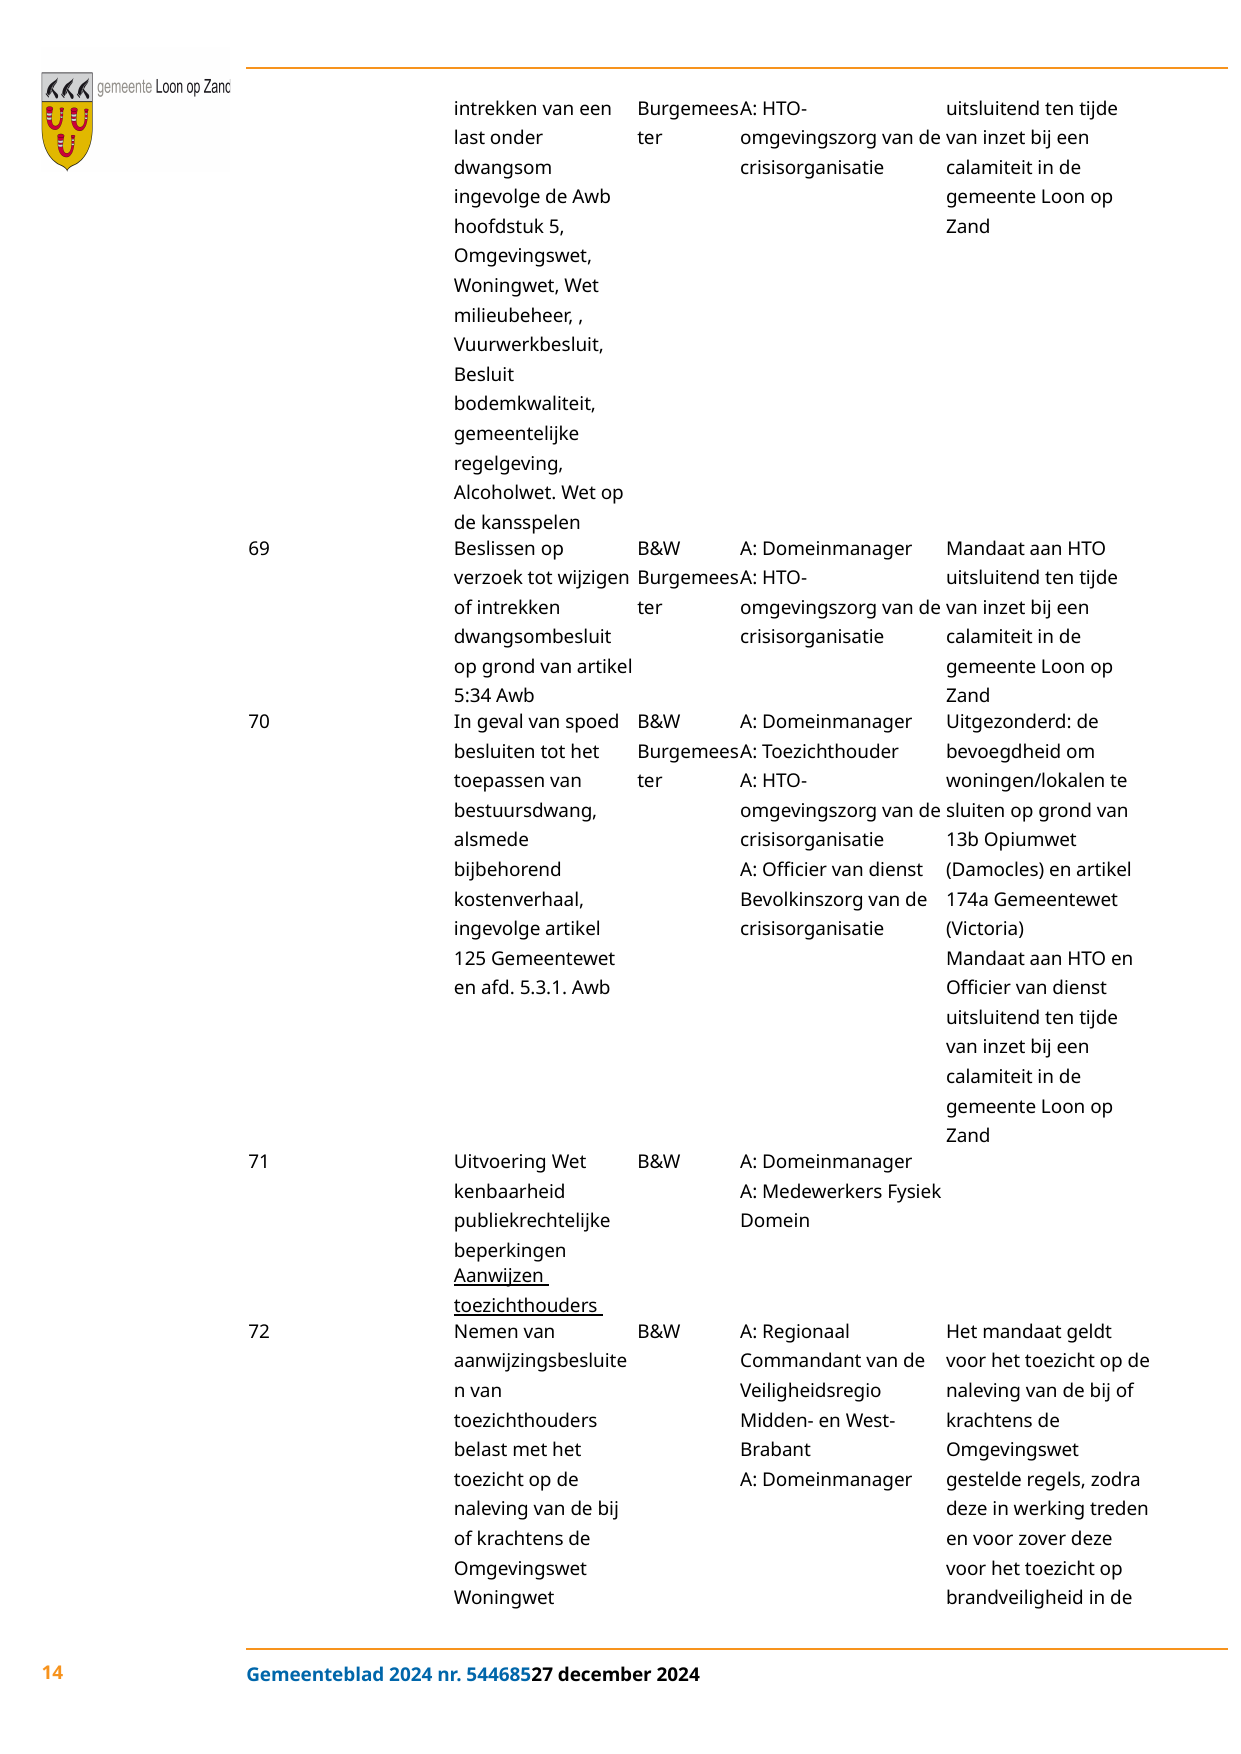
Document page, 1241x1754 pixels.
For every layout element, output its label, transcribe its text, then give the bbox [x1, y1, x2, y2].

table_cell [248, 1263, 454, 1318]
table_cell Aanwijzen toezichthouders [454, 1263, 637, 1318]
table_cell Uitvoering Wet kenbaarheid publiekrechtelijke beperkingen [454, 1148, 637, 1263]
table_cell [637, 1263, 740, 1318]
table_cell Burgemeester [637, 95, 740, 535]
picture [41, 47, 231, 172]
table_cell 69 [248, 535, 454, 708]
table_cell [946, 1148, 1152, 1263]
table_cell 70 [248, 708, 454, 1148]
table_cell A: Domeinmanager A: Medewerkers Fysiek Domein [740, 1148, 946, 1263]
table_cell Mandaat aan HTO uitsluitend ten tijde van inzet bij een calamiteit in de gemeente Loon op Zand [946, 535, 1152, 708]
table_cell A: Domeinmanager A: Toezichthouder A: HTO- omgevingszorg van de crisisorganisatie A: Officier van dienst Bevolkinszorg van de crisisorganisatie [740, 708, 946, 1148]
table_cell Het mandaat geldt voor het toezicht op de naleving van de bij of krachtens de Omgevingswet gestelde regels, zodra deze in werking treden en voor zover deze voor het toezicht op brandveiligheid in de [946, 1318, 1152, 1610]
table_cell [248, 95, 454, 535]
table_cell B&W [637, 1148, 740, 1263]
table_cell B&W Burgemeester [637, 535, 740, 708]
table_cell In geval van spoed besluiten tot het toepassen van bestuursdwang, alsmede bijbehorend kostenverhaal, ingevolge artikel 125 Gemeentewet en afd. 5.3.1. Awb [454, 708, 637, 1148]
table_cell 71 [248, 1148, 454, 1263]
table_cell B&W Burgemeester [637, 708, 740, 1148]
table_cell intrekken van een last onder dwangsom ingevolge de Awb hoofdstuk 5, Omgevingswet, Woningwet, Wet milieubeheer, , Vuurwerkbesluit, Besluit bodemkwaliteit, gemeentelijke regelgeving, Alcoholwet. Wet op de kansspelen [454, 95, 637, 535]
table_cell A: Domeinmanager A: HTO- omgevingszorg van de crisisorganisatie [740, 535, 946, 708]
table_cell [946, 1263, 1152, 1318]
table_cell [740, 1263, 946, 1318]
table_cell Beslissen op verzoek tot wijzigen of intrekken dwangsombesluit op grond van artikel 5:34 Awb [454, 535, 637, 708]
table_cell A: Regionaal Commandant van de Veiligheidsregio Midden- en West-Brabant A: Domeinmanager [740, 1318, 946, 1610]
table_cell A: HTO- omgevingszorg van de crisisorganisatie [740, 95, 946, 535]
table_cell 72 [248, 1318, 454, 1610]
table_cell uitsluitend ten tijde van inzet bij een calamiteit in de gemeente Loon op Zand [946, 95, 1152, 535]
table_cell Uitgezonderd: de bevoegdheid om woningen/lokalen te sluiten op grond van 13b Opiumwet (Damocles) en artikel 174a Gemeentewet (Victoria) Mandaat aan HTO en Officier van dienst uitsluitend ten tijde van inzet bij een calamiteit in de gemeente Loon op Zand [946, 708, 1152, 1148]
table_cell Nemen van aanwijzingsbesluiten van toezichthouders belast met het toezicht op de naleving van de bij of krachtens de Omgevingswet Woningwet [454, 1318, 637, 1610]
table_cell B&W [637, 1318, 740, 1610]
